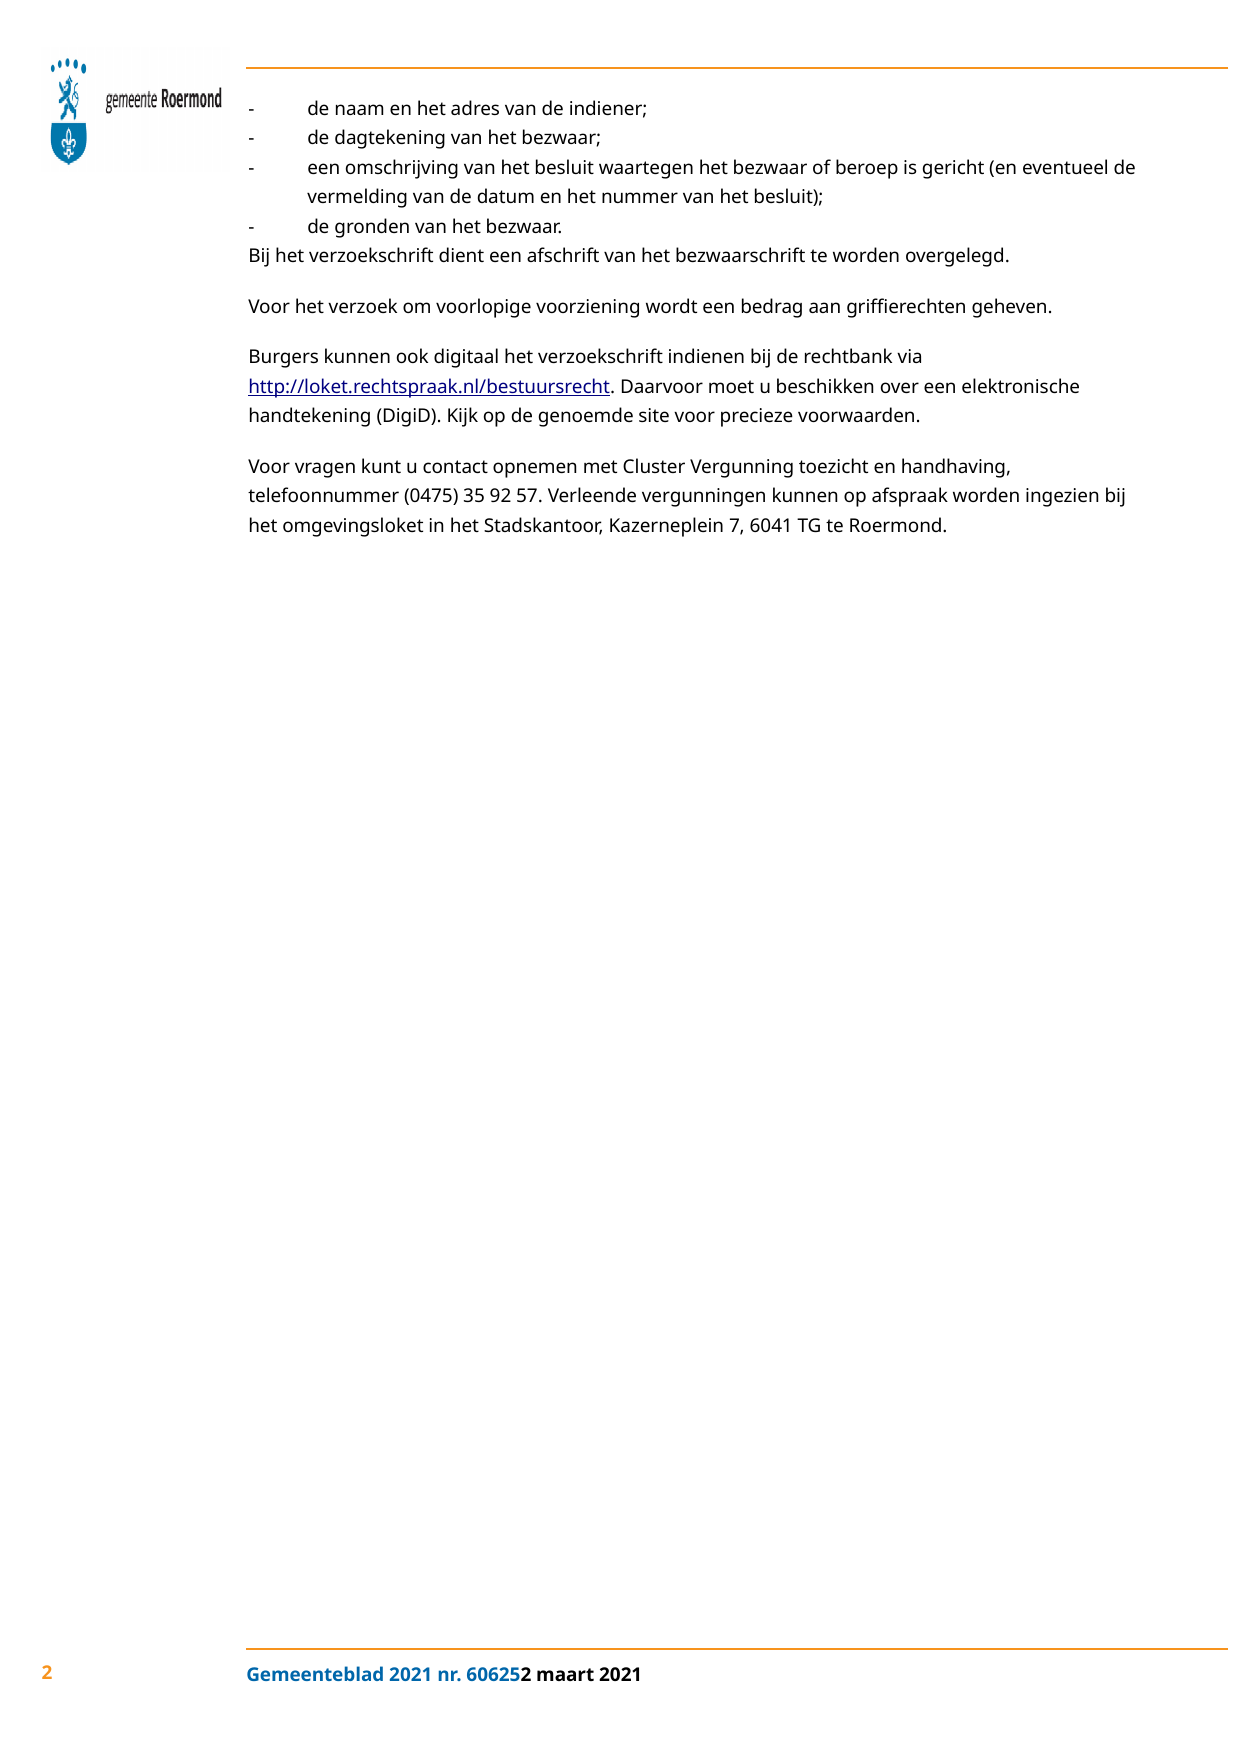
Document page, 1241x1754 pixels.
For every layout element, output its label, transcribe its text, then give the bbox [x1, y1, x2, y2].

text Voor het verzoek om voorlopige voorziening wordt een bedrag aan griffierechten geheven. [248, 293, 1152, 319]
list de gronden van het bezwaar. [248, 213, 1152, 239]
list de naam en het adres van de indiener; [248, 95, 1152, 121]
list een omschrijving van het besluit waartegen het bezwaar of beroep is gericht (en eventueel de vermelding van de datum en het nummer van het besluit); [248, 154, 1152, 209]
text Burgers kunnen ook digitaal het verzoekschrift indienen bij de rechtbank via http://loket.rechtspraak.nl/bestuursrecht. Daarvoor moet u beschikken over een elektronische handtekening (DigiD). Kijk op de genoemde site voor precieze voorwaarden. [248, 343, 1152, 428]
text Voor vragen kunt u contact opnemen met Cluster Vergunning toezicht en handhaving, telefoonnummer (0475) 35 92 57. Verleende vergunningen kunnen op afspraak worden ingezien bij het omgevingsloket in het Stadskantoor, Kazerneplein 7, 6041 TG te Roermond. [248, 453, 1152, 538]
text Bij het verzoekschrift dient een afschrift van het bezwaarschrift te worden overgelegd. [248, 243, 1152, 268]
picture [41, 47, 231, 172]
list de dagtekening van het bezwaar; [248, 124, 1152, 150]
